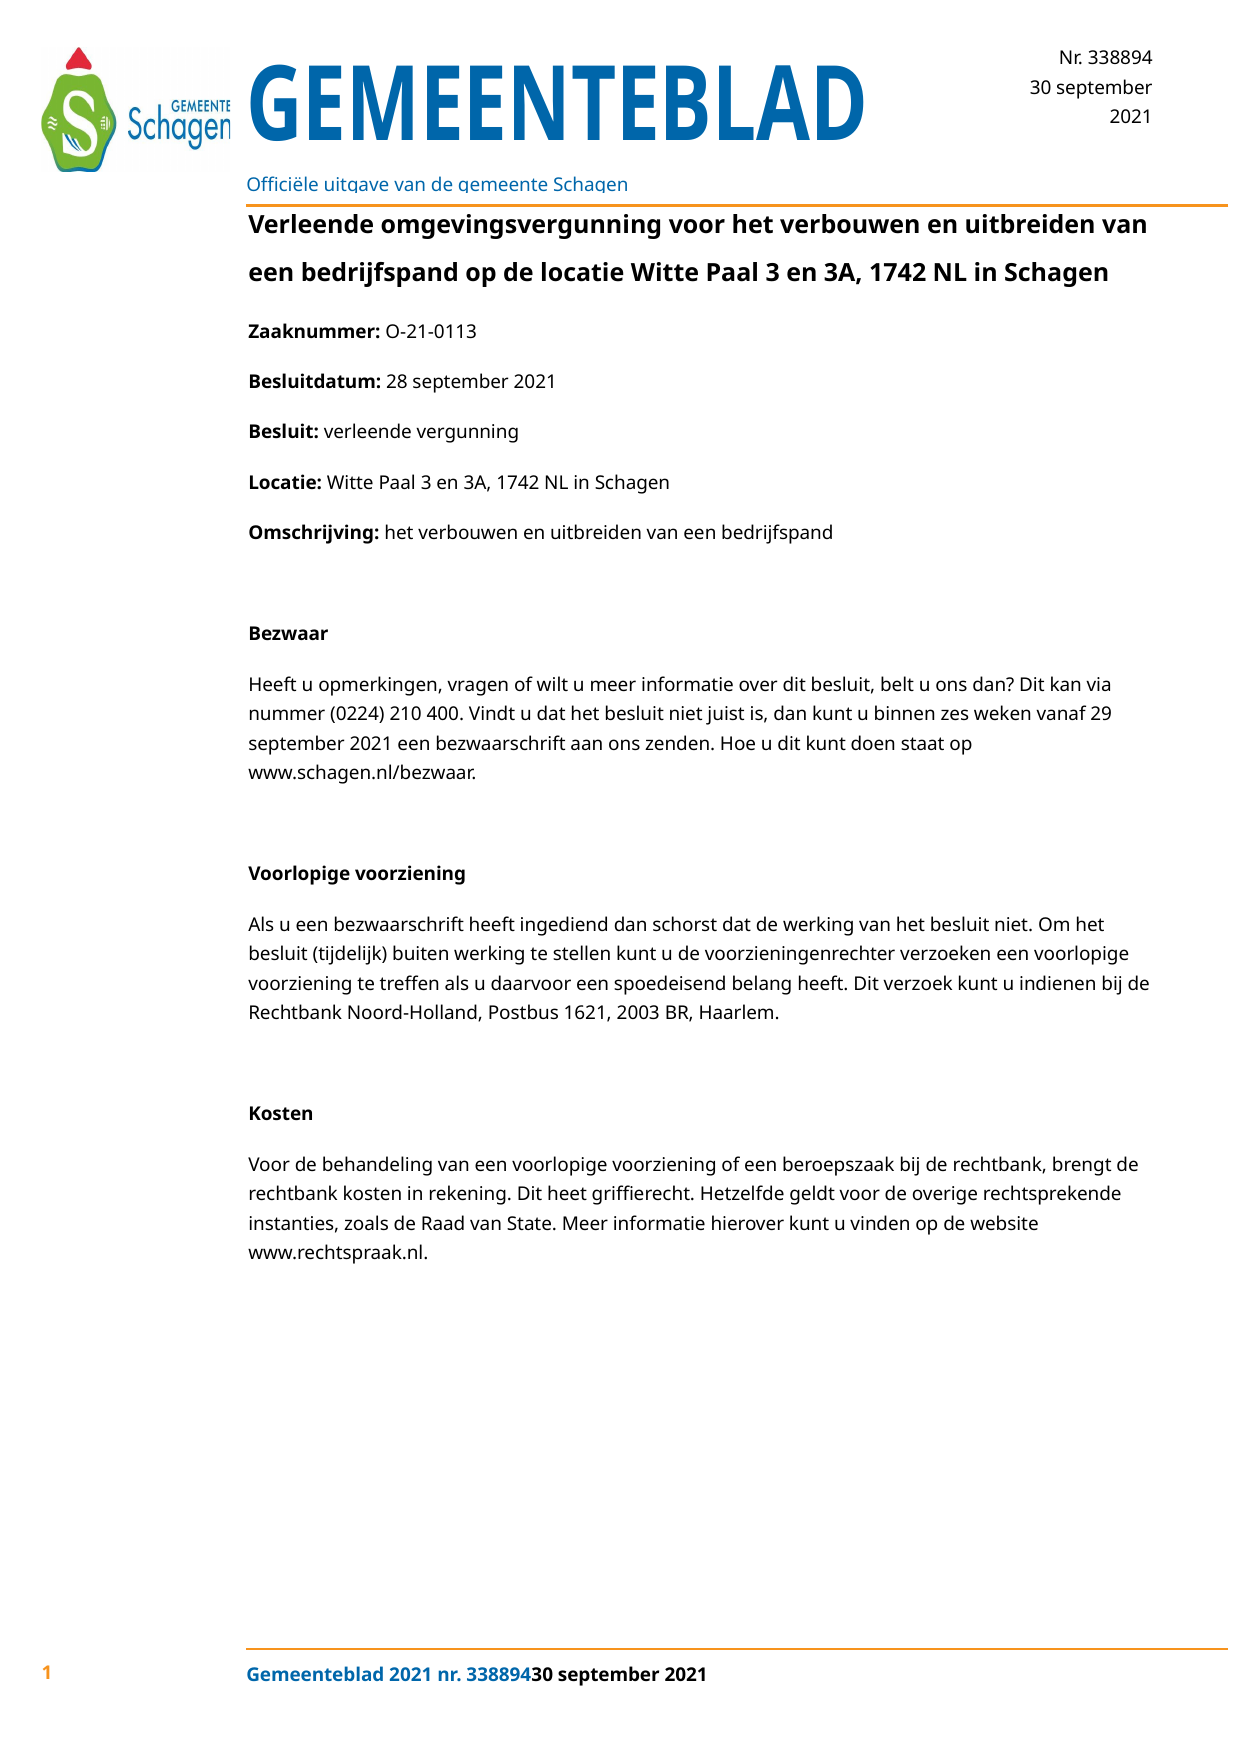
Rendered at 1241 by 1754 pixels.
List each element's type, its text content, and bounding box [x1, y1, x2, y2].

text Locatie: Witte Paal 3 en 3A, 1742 NL in Schagen [248, 469, 1152, 495]
text Voorlopige voorziening [248, 860, 1152, 886]
text Als u een bezwaarschrift heeft ingediend dan schorst dat de werking van het besluit niet. Om het besluit (tijdelijk) buiten werking te stellen kunt u de voorzieningenrechter verzoeken een voorlopige voorziening te treffen als u daarvoor een spoedeisend belang heeft. Dit verzoek kunt u indienen bij de Rechtbank Noord-Holland, Postbus 1621, 2003 BR, Haarlem. [248, 911, 1152, 1025]
text Besluitdatum: 28 september 2021 [248, 368, 1152, 394]
text Omschrijving: het verbouwen en uitbreiden van een bedrijfspand [248, 519, 1152, 545]
text Besluit: verleende vergunning [248, 419, 1152, 444]
text Zaaknummer: O-21-0113 [248, 318, 1152, 344]
text Bezwaar [248, 620, 1152, 646]
text Heeft u opmerkingen, vragen of wilt u meer informatie over dit besluit, belt u ons dan? Dit kan via nummer (0224) 210 400. Vindt u dat het besluit niet juist is, dan kunt u binnen zes weken vanaf 29 september 2021 een bezwaarschrift aan ons zenden. Hoe u dit kunt doen staat op www.schagen.nl/bezwaar. [248, 671, 1152, 785]
text Kosten [248, 1100, 1152, 1126]
text Voor de behandeling van een voorlopige voorziening of een beroepszaak bij de rechtbank, brengt de rechtbank kosten in rekening. Dit heet griffierecht. Hetzelfde geldt voor de overige rechtsprekende instanties, zoals de Raad van State. Meer informatie hierover kunt u vinden op de website www.rechtspraak.nl. [248, 1151, 1152, 1265]
picture [41, 47, 231, 172]
text Verleende omgevingsvergunning voor het verbouwen en uitbreiden van een bedrijfspand op de locatie Witte Paal 3 en 3A, 1742 NL in Schagen [248, 207, 1152, 288]
